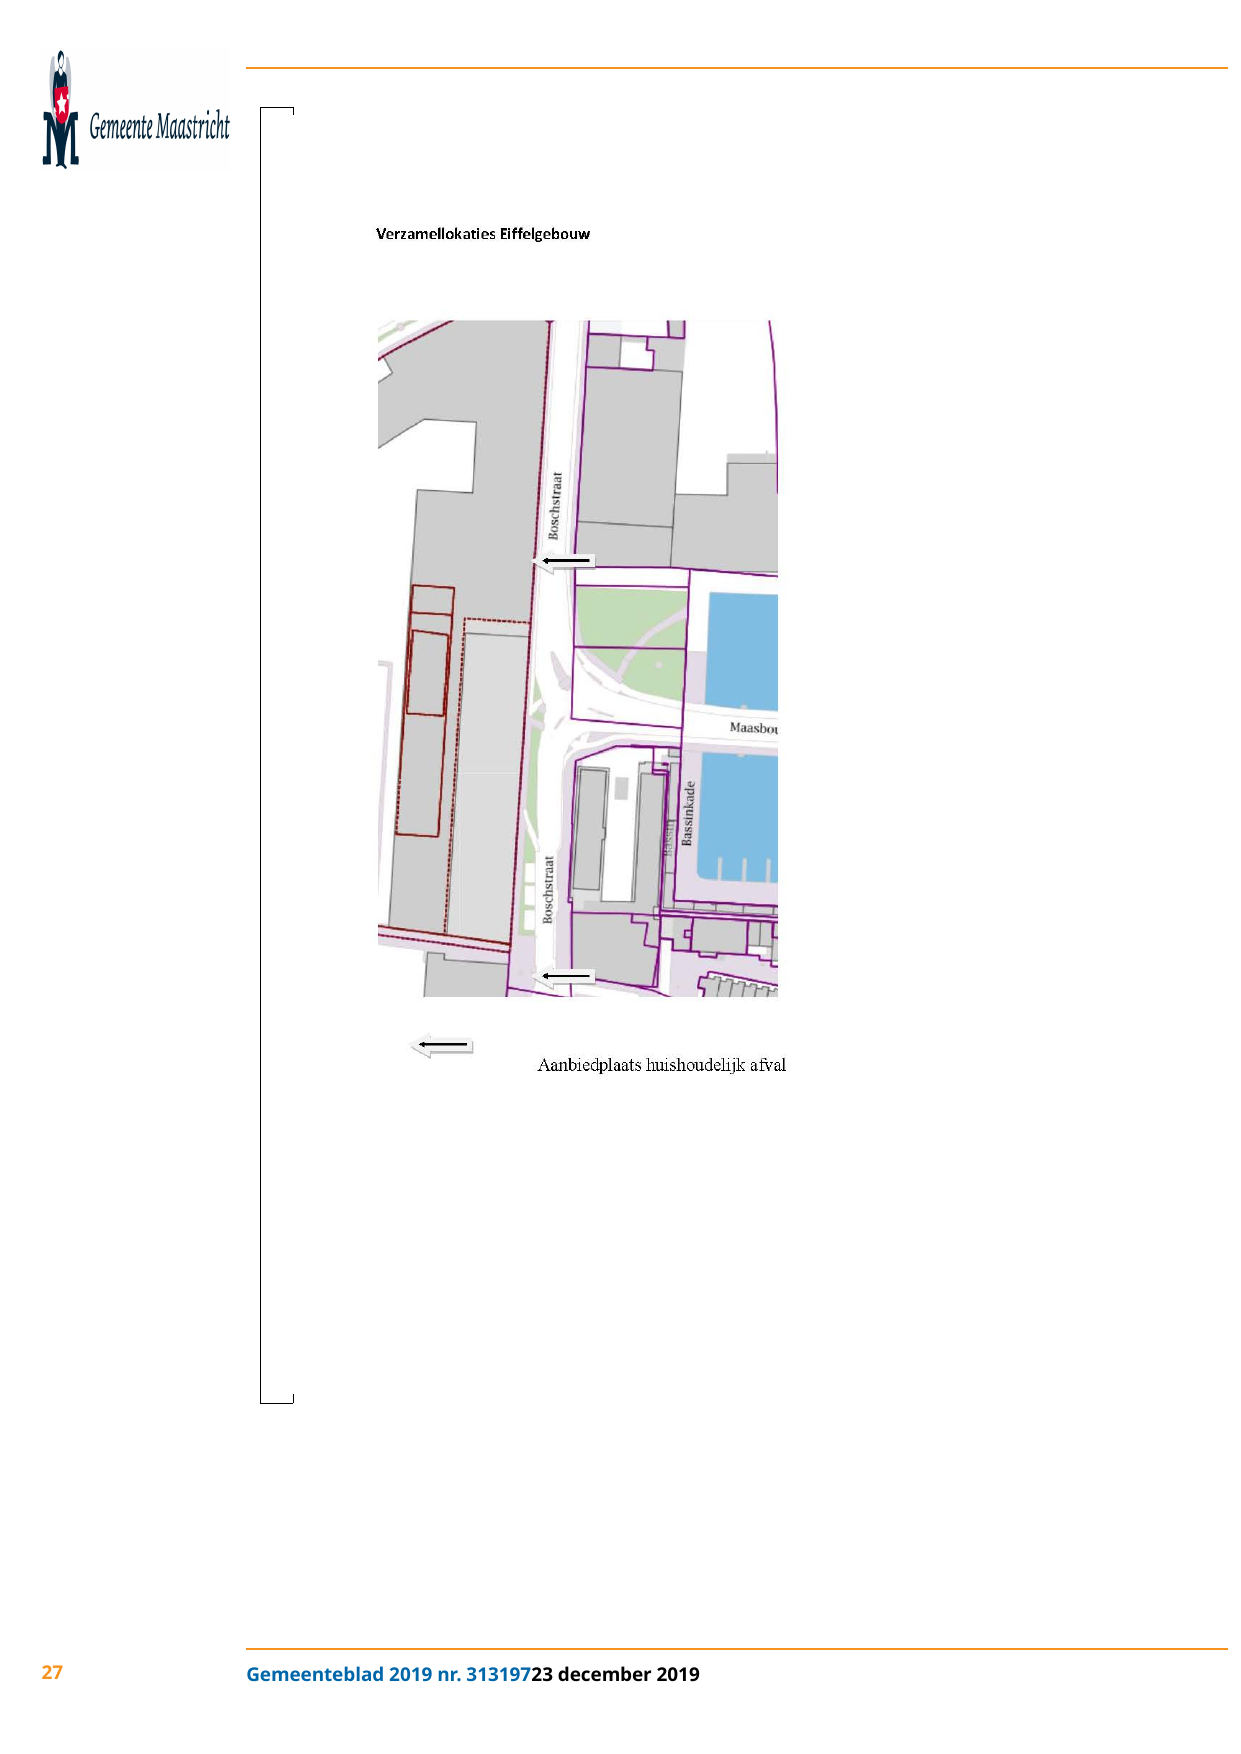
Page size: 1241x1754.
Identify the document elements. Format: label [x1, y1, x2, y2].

picture [268, 115, 1173, 1394]
picture [41, 47, 231, 172]
